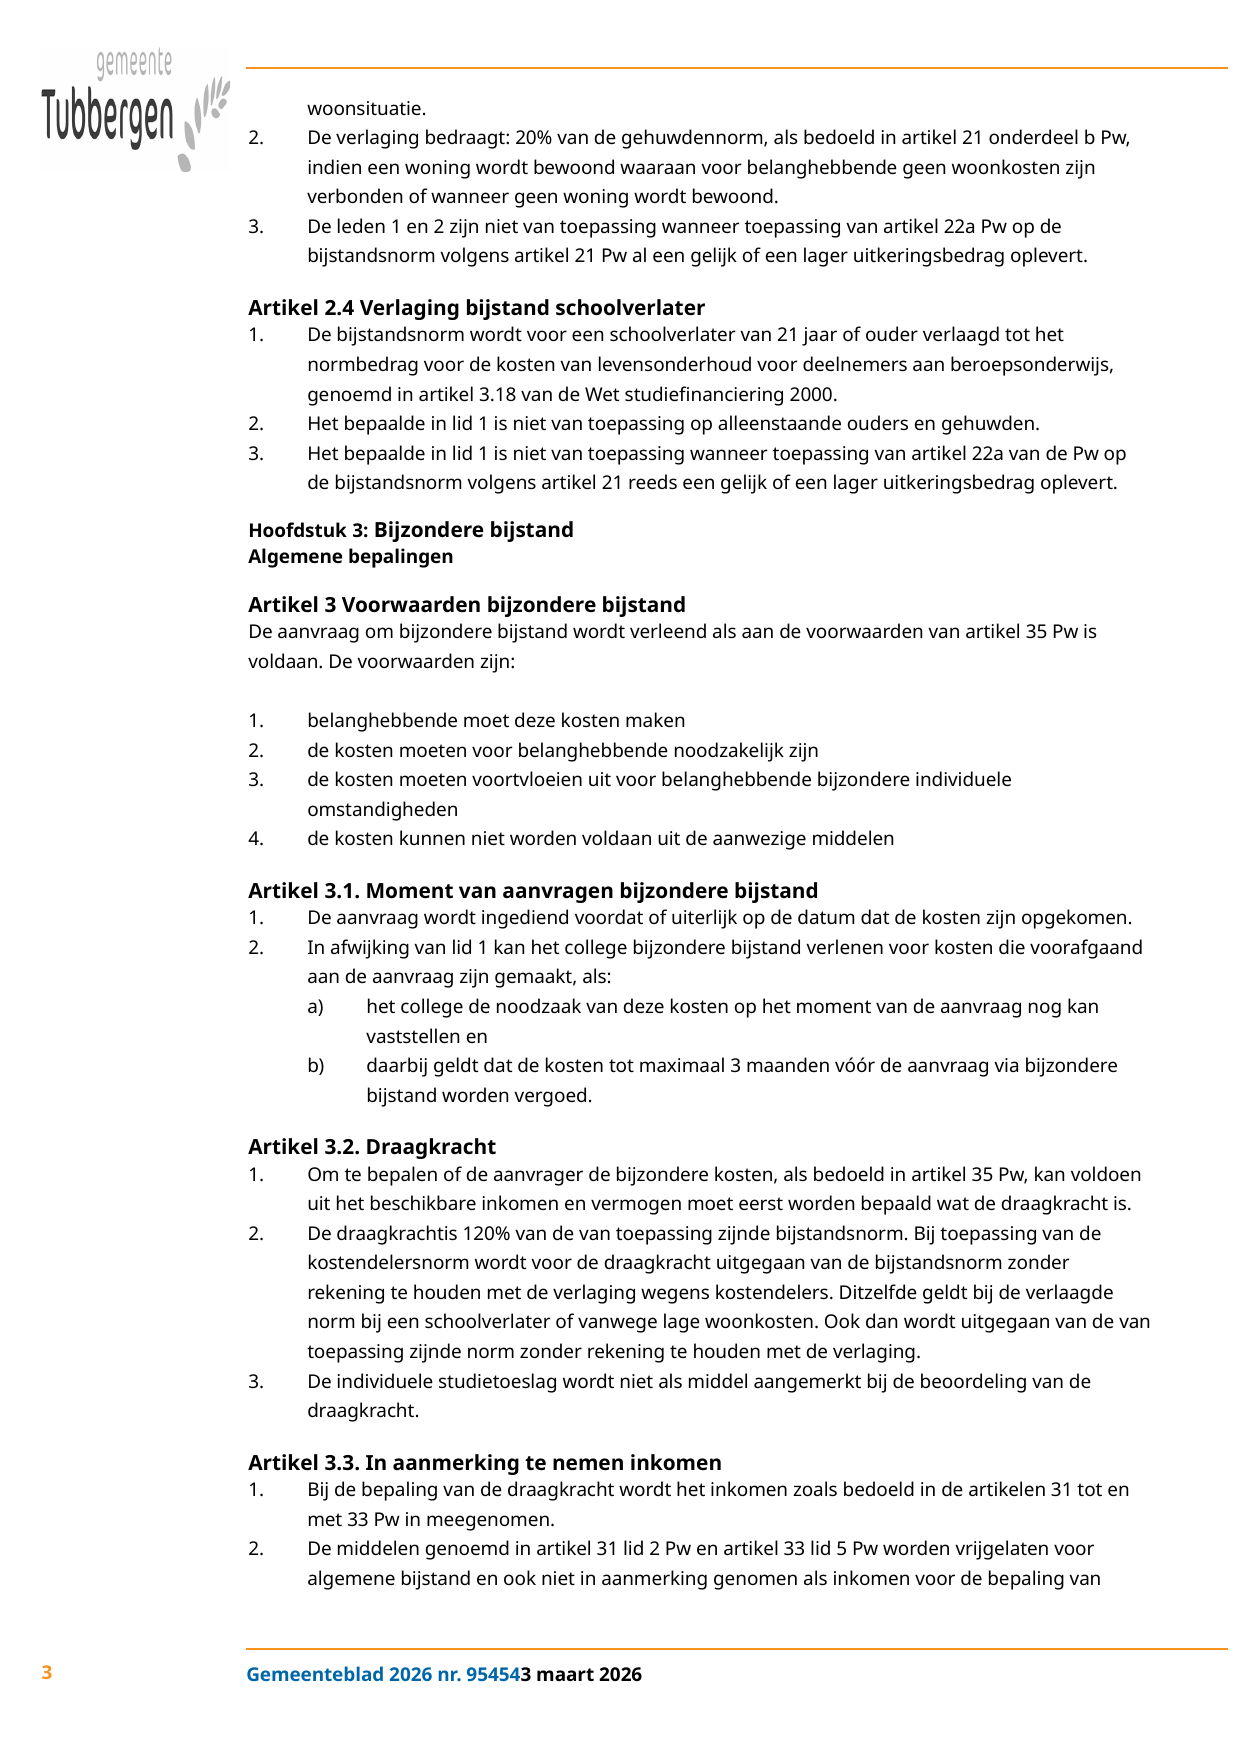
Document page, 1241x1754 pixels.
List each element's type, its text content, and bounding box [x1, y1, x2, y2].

picture [41, 47, 231, 172]
list De aanvraag wordt ingediend voordat of uiterlijk op de datum dat de kosten zijn opgekomen. [248, 904, 1152, 930]
list woonsituatie. [248, 95, 1152, 121]
list De individuele studietoeslag wordt niet als middel aangemerkt bij de beoordeling van de draagkracht. [248, 1368, 1152, 1423]
list In afwijking van lid 1 kan het college bijzondere bijstand verlenen voor kosten die voorafgaand aan de aanvraag zijn gemaakt, als: [248, 934, 1152, 989]
text Hoofdstuk 3: Bijzondere bijstand [248, 515, 1152, 543]
text Artikel 3 Voorwaarden bijzondere bijstand [248, 590, 1152, 618]
list het college de noodzaak van deze kosten op het moment van de aanvraag nog kan vaststellen en [307, 993, 1152, 1048]
list De middelen genoemd in artikel 31 lid 2 Pw en artikel 33 lid 5 Pw worden vrijgelaten voor algemene bijstand en ook niet in aanmerking genomen als inkomen voor de bepaling van [248, 1536, 1152, 1591]
list Om te bepalen of de aanvrager de bijzondere kosten, als bedoeld in artikel 35 Pw, kan voldoen uit het beschikbare inkomen en vermogen moet eerst worden bepaald wat de draagkracht is. [248, 1161, 1152, 1216]
list De bijstandsnorm wordt voor een schoolverlater van 21 jaar of ouder verlaagd tot het normbedrag voor de kosten van levensonderhoud voor deelnemers aan beroepsonderwijs, genoemd in artikel 3.18 van de Wet studiefinanciering 2000. [248, 322, 1152, 406]
list De leden 1 en 2 zijn niet van toepassing wanneer toepassing van artikel 22a Pw op de bijstandsnorm volgens artikel 21 Pw al een gelijk of een lager uitkeringsbedrag oplevert. [248, 213, 1152, 268]
list Bij de bepaling van de draagkracht wordt het inkomen zoals bedoeld in de artikelen 31 tot en met 33 Pw in meegenomen. [248, 1476, 1152, 1532]
list De verlaging bedraagt: 20% van de gehuwdennorm, als bedoeld in artikel 21 onderdeel b Pw, indien een woning wordt bewoond waaraan voor belanghebbende geen woonkosten zijn verbonden of wanneer geen woning wordt bewoond. [248, 124, 1152, 209]
list daarbij geldt dat de kosten tot maximaal 3 maanden vóór de aanvraag via bijzondere bijstand worden vergoed. [307, 1052, 1152, 1108]
list de kosten moeten voortvloeien uit voor belanghebbende bijzondere individuele omstandigheden [248, 766, 1152, 822]
list De draagkrachtis 120% van de van toepassing zijnde bijstandsnorm. Bij toepassing van de kostendelersnorm wordt voor de draagkracht uitgegaan van de bijstandsnorm zonder rekening te houden met de verlaging wegens kostendelers. Ditzelfde geldt bij de verlaagde norm bij een schoolverlater of vanwege lage woonkosten. Ook dan wordt uitgegaan van de van toepassing zijnde norm zonder rekening te houden met de verlaging. [248, 1220, 1152, 1364]
list de kosten moeten voor belanghebbende noodzakelijk zijn [248, 737, 1152, 763]
text Algemene bepalingen [248, 543, 1152, 569]
text Artikel 3.2. Draagkracht [248, 1132, 1152, 1161]
list de kosten kunnen niet worden voldaan uit de aanwezige middelen [248, 826, 1152, 851]
text Artikel 3.3. In aanmerking te nemen inkomen [248, 1448, 1152, 1476]
text Artikel 2.4 Verlaging bijstand schoolverlater [248, 293, 1152, 322]
text Artikel 3.1. Moment van aanvragen bijzondere bijstand [248, 876, 1152, 904]
list Het bepaalde in lid 1 is niet van toepassing op alleenstaande ouders en gehuwden. [248, 410, 1152, 436]
list belanghebbende moet deze kosten maken [248, 707, 1152, 733]
text De aanvraag om bijzondere bijstand wordt verleend als aan de voorwaarden van artikel 35 Pw is voldaan. De voorwaarden zijn: [248, 618, 1152, 674]
list Het bepaalde in lid 1 is niet van toepassing wanneer toepassing van artikel 22a van de Pw op de bijstandsnorm volgens artikel 21 reeds een gelijk of een lager uitkeringsbedrag oplevert. [248, 440, 1152, 495]
